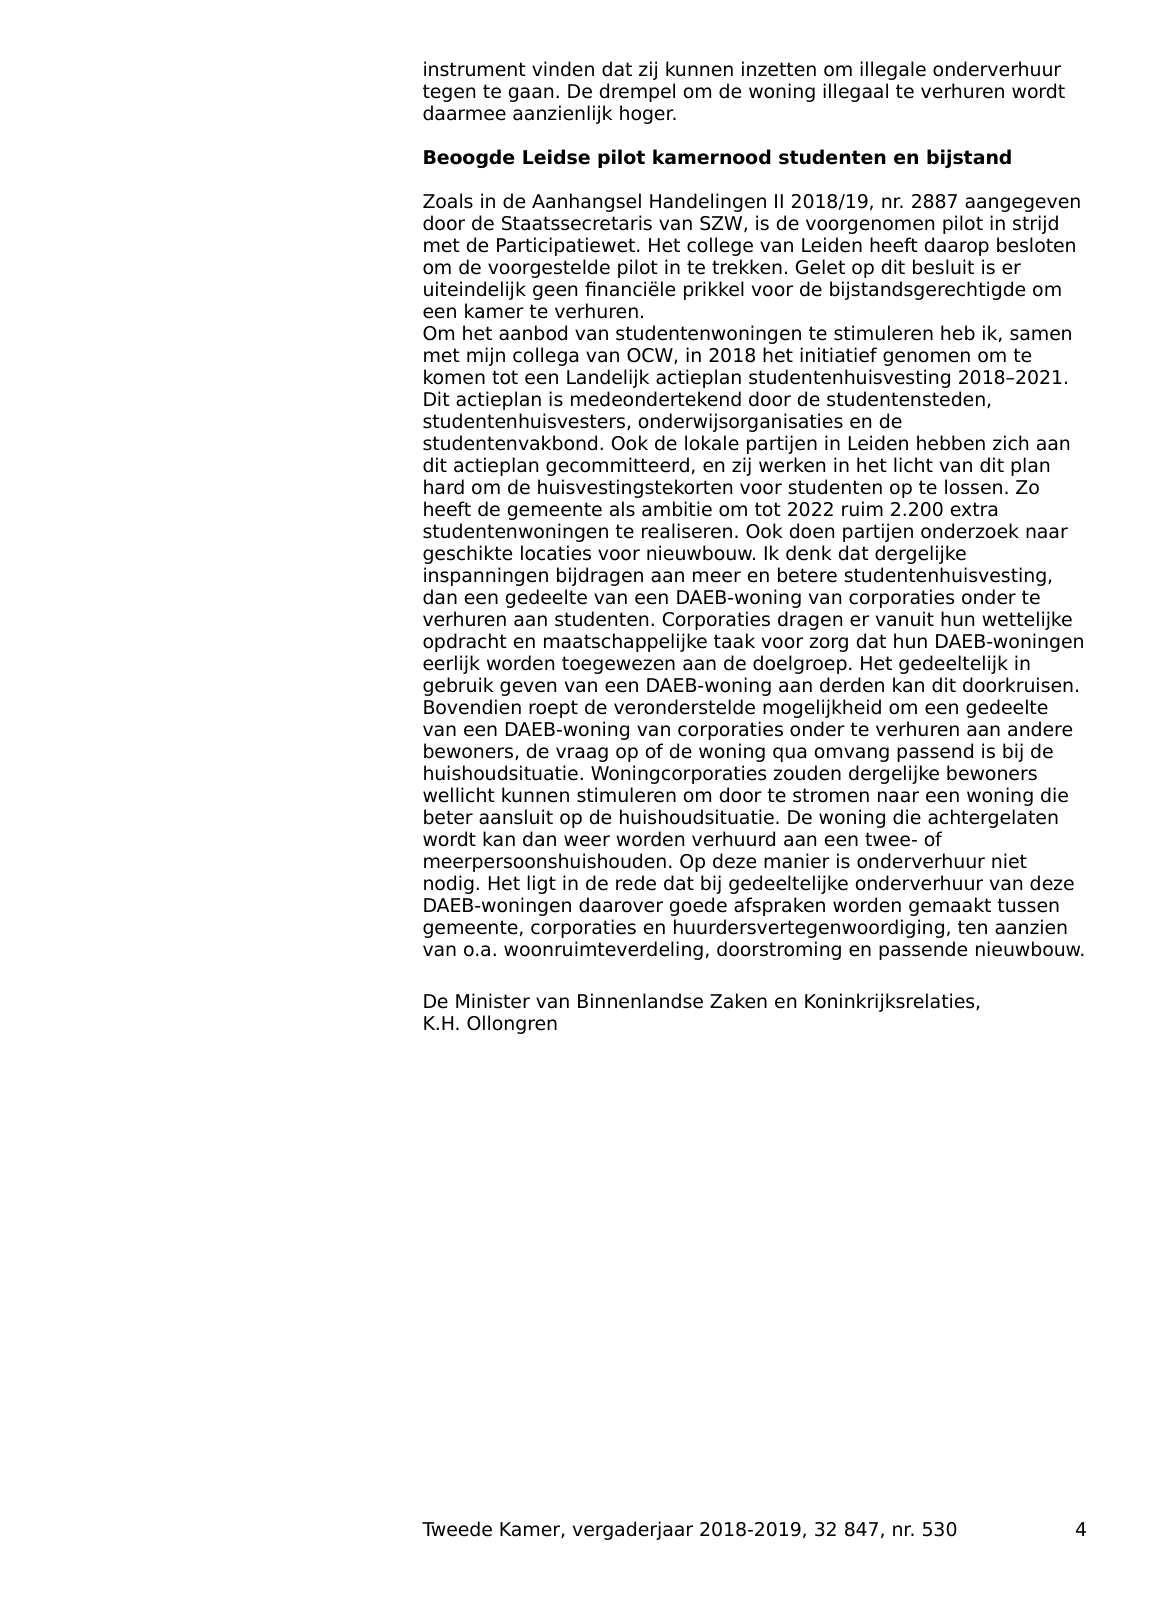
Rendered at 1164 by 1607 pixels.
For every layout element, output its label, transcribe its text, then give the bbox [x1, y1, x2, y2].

subtitle Beoogde Leidse pilot kamernood studenten en bijstand [422, 147, 1087, 169]
text instrument vinden dat zij kunnen inzetten om illegale onderverhuur tegen te gaan. De drempel om de woning illegaal te verhuren wordt daarmee aanzienlijk hoger. [422, 59, 1087, 125]
text De Minister van Binnenlandse Zaken en Koninkrijksrelaties, K.H. Ollongren [422, 991, 1087, 1034]
text Om het aanbod van studentenwoningen te stimuleren heb ik, samen met mijn collega van OCW, in 2018 het initiatief genomen om te komen tot een Landelijk actieplan studentenhuisvesting 2018–2021. Dit actieplan is medeondertekend door de studentensteden, studentenhuisvesters, onderwijsorganisaties en de studentenvakbond. Ook de lokale partijen in Leiden hebben zich aan dit actieplan gecommitteerd, en zij werken in het licht van dit plan hard om de huisvestingstekorten voor studenten op te lossen. Zo heeft de gemeente als ambitie om tot 2022 ruim 2.200 extra studentenwoningen te realiseren. Ook doen partijen onderzoek naar geschikte locaties voor nieuwbouw. Ik denk dat dergelijke inspanningen bijdragen aan meer en betere studentenhuisvesting, dan een gedeelte van een DAEB-woning van corporaties onder te verhuren aan studenten. Corporaties dragen er vanuit hun wettelijke opdracht en maatschappelijke taak voor zorg dat hun DAEB-woningen eerlijk worden toegewezen aan de doelgroep. Het gedeeltelijk in gebruik geven van een DAEB-woning aan derden kan dit doorkruisen. Bovendien roept de veronderstelde mogelijkheid om een gedeelte van een DAEB-woning van corporaties onder te verhuren aan andere bewoners, de vraag op of de woning qua omvang passend is bij de huishoudsituatie. Woningcorporaties zouden dergelijke bewoners wellicht kunnen stimuleren om door te stromen naar een woning die beter aansluit op de huishoudsituatie. De woning die achtergelaten wordt kan dan weer worden verhuurd aan een twee- of meerpersoonshuishouden. Op deze manier is onderverhuur niet nodig. Het ligt in de rede dat bij gedeeltelijke onderverhuur van deze DAEB-woningen daarover goede afspraken worden gemaakt tussen gemeente, corporaties en huurdersvertegenwoordiging, ten aanzien van o.a. woonruimteverdeling, doorstroming en passende nieuwbouw. [422, 323, 1087, 961]
text Zoals in de Aanhangsel Handelingen II 2018/19, nr. 2887 aangegeven door de Staatssecretaris van SZW, is de voorgenomen pilot in strijd met de Participatiewet. Het college van Leiden heeft daarop besloten om de voorgestelde pilot in te trekken. Gelet op dit besluit is er uiteindelijk geen financiële prikkel voor de bijstandsgerechtigde om een kamer te verhuren. [422, 191, 1087, 323]
